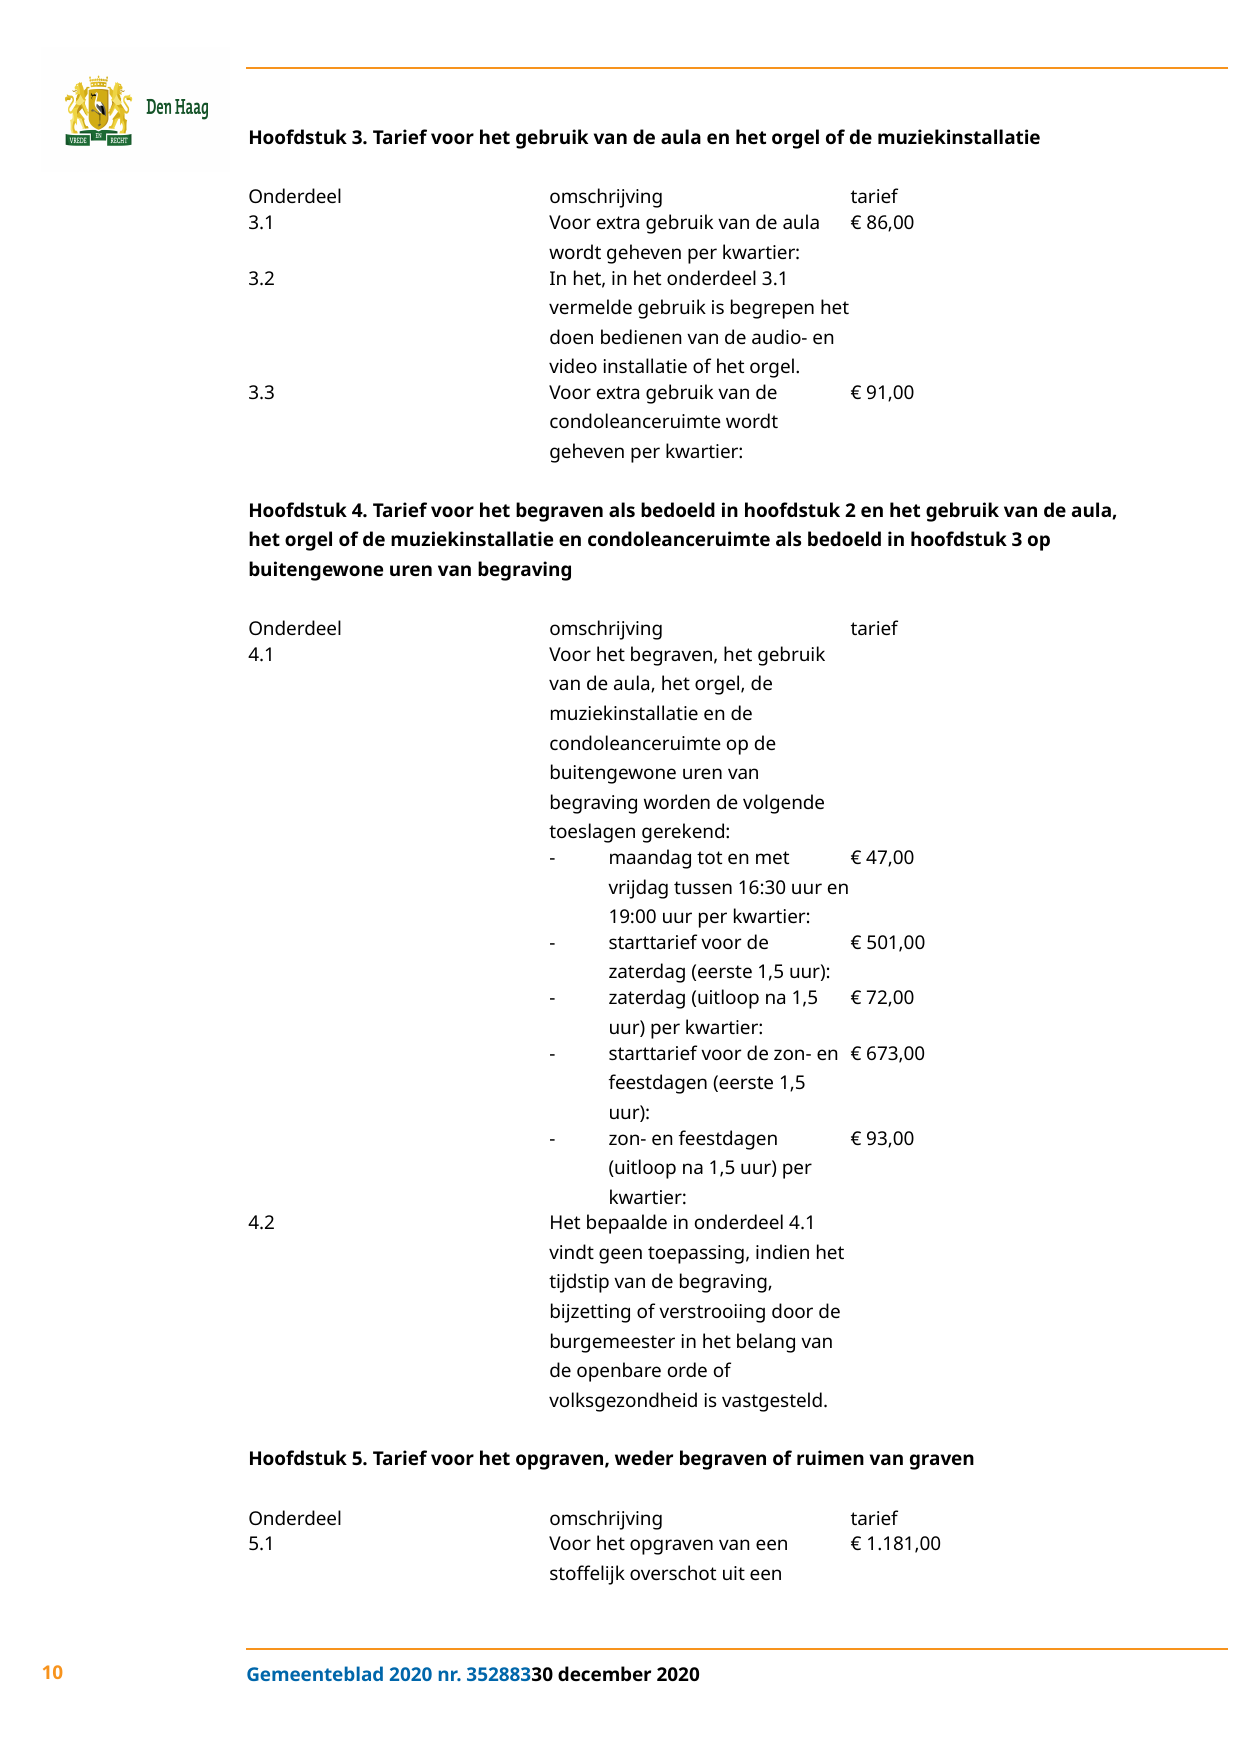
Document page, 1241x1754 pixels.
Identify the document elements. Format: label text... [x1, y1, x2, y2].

table_cell € 47,00 [850, 844, 1152, 929]
table_cell 4.1 [248, 641, 549, 844]
table_cell Voor extra gebruik van de aula wordt geheven per kwartier: [549, 209, 850, 265]
table_cell € 673,00 [850, 1040, 1152, 1125]
table_cell zaterdag (uitloop na 1,5 uur) per kwartier: [549, 985, 850, 1040]
picture [41, 47, 231, 172]
table_cell Voor extra gebruik van de condoleanceruimte wordt geheven per kwartier: [549, 379, 850, 464]
table_cell [248, 1040, 549, 1125]
table_cell 3.2 [248, 265, 549, 379]
table_cell [248, 844, 549, 929]
table_cell zon- en feestdagen (uitloop na 1,5 uur) per kwartier: [549, 1125, 850, 1209]
table_cell [850, 1210, 1152, 1413]
table_header Onderdeel [248, 1505, 549, 1531]
table_cell starttarief voor de zon- en feestdagen (eerste 1,5 uur): [549, 1040, 850, 1125]
table_cell € 72,00 [850, 985, 1152, 1040]
table_cell € 501,00 [850, 929, 1152, 984]
table_cell 5.1 [248, 1531, 549, 1586]
table_cell [248, 1125, 549, 1209]
table_header omschrijving [549, 1505, 850, 1531]
text Hoofdstuk 5. Tarief voor het opgraven, weder begraven of ruimen van graven [248, 1446, 1152, 1471]
table_cell 3.1 [248, 209, 549, 265]
table_header omschrijving [549, 184, 850, 209]
table_cell € 91,00 [850, 379, 1152, 464]
table_header omschrijving [549, 615, 850, 641]
table_cell [850, 265, 1152, 379]
table_cell [248, 985, 549, 1040]
table_cell In het, in het onderdeel 3.1 vermelde gebruik is begrepen het doen bedienen van de audio- en video installatie of het orgel. [549, 265, 850, 379]
table_header tarief [850, 1505, 1152, 1531]
table_cell Voor het begraven, het gebruik van de aula, het orgel, de muziekinstallatie en de condoleanceruimte op de buitengewone uren van begraving worden de volgende toeslagen gerekend: [549, 641, 850, 844]
table_cell maandag tot en met vrijdag tussen 16:30 uur en 19:00 uur per kwartier: [549, 844, 850, 929]
table_cell € 1.181,00 [850, 1531, 1152, 1586]
table_header tarief [850, 615, 1152, 641]
text Hoofdstuk 3. Tarief voor het gebruik van de aula en het orgel of de muziekinstallatie [248, 124, 1152, 150]
table_cell Voor het opgraven van een stoffelijk overschot uit een [549, 1531, 850, 1586]
table_header Onderdeel [248, 184, 549, 209]
text Hoofdstuk 4. Tarief voor het begraven als bedoeld in hoofdstuk 2 en het gebruik van de aula, het orgel of de muziekinstallatie en condoleanceruimte als bedoeld in hoofdstuk 3 op buitengewone uren van begraving [248, 497, 1152, 582]
table_cell € 86,00 [850, 209, 1152, 265]
table_cell [850, 641, 1152, 844]
table_cell Het bepaalde in onderdeel 4.1 vindt geen toepassing, indien het tijdstip van de begraving, bijzetting of verstrooiing door de burgemeester in het belang van de openbare orde of volksgezondheid is vastgesteld. [549, 1210, 850, 1413]
table_cell € 93,00 [850, 1125, 1152, 1209]
table_cell 3.3 [248, 379, 549, 464]
table_cell 4.2 [248, 1210, 549, 1413]
table_cell [248, 929, 549, 984]
table_cell starttarief voor de zaterdag (eerste 1,5 uur): [549, 929, 850, 984]
table_header tarief [850, 184, 1152, 209]
table_header Onderdeel [248, 615, 549, 641]
